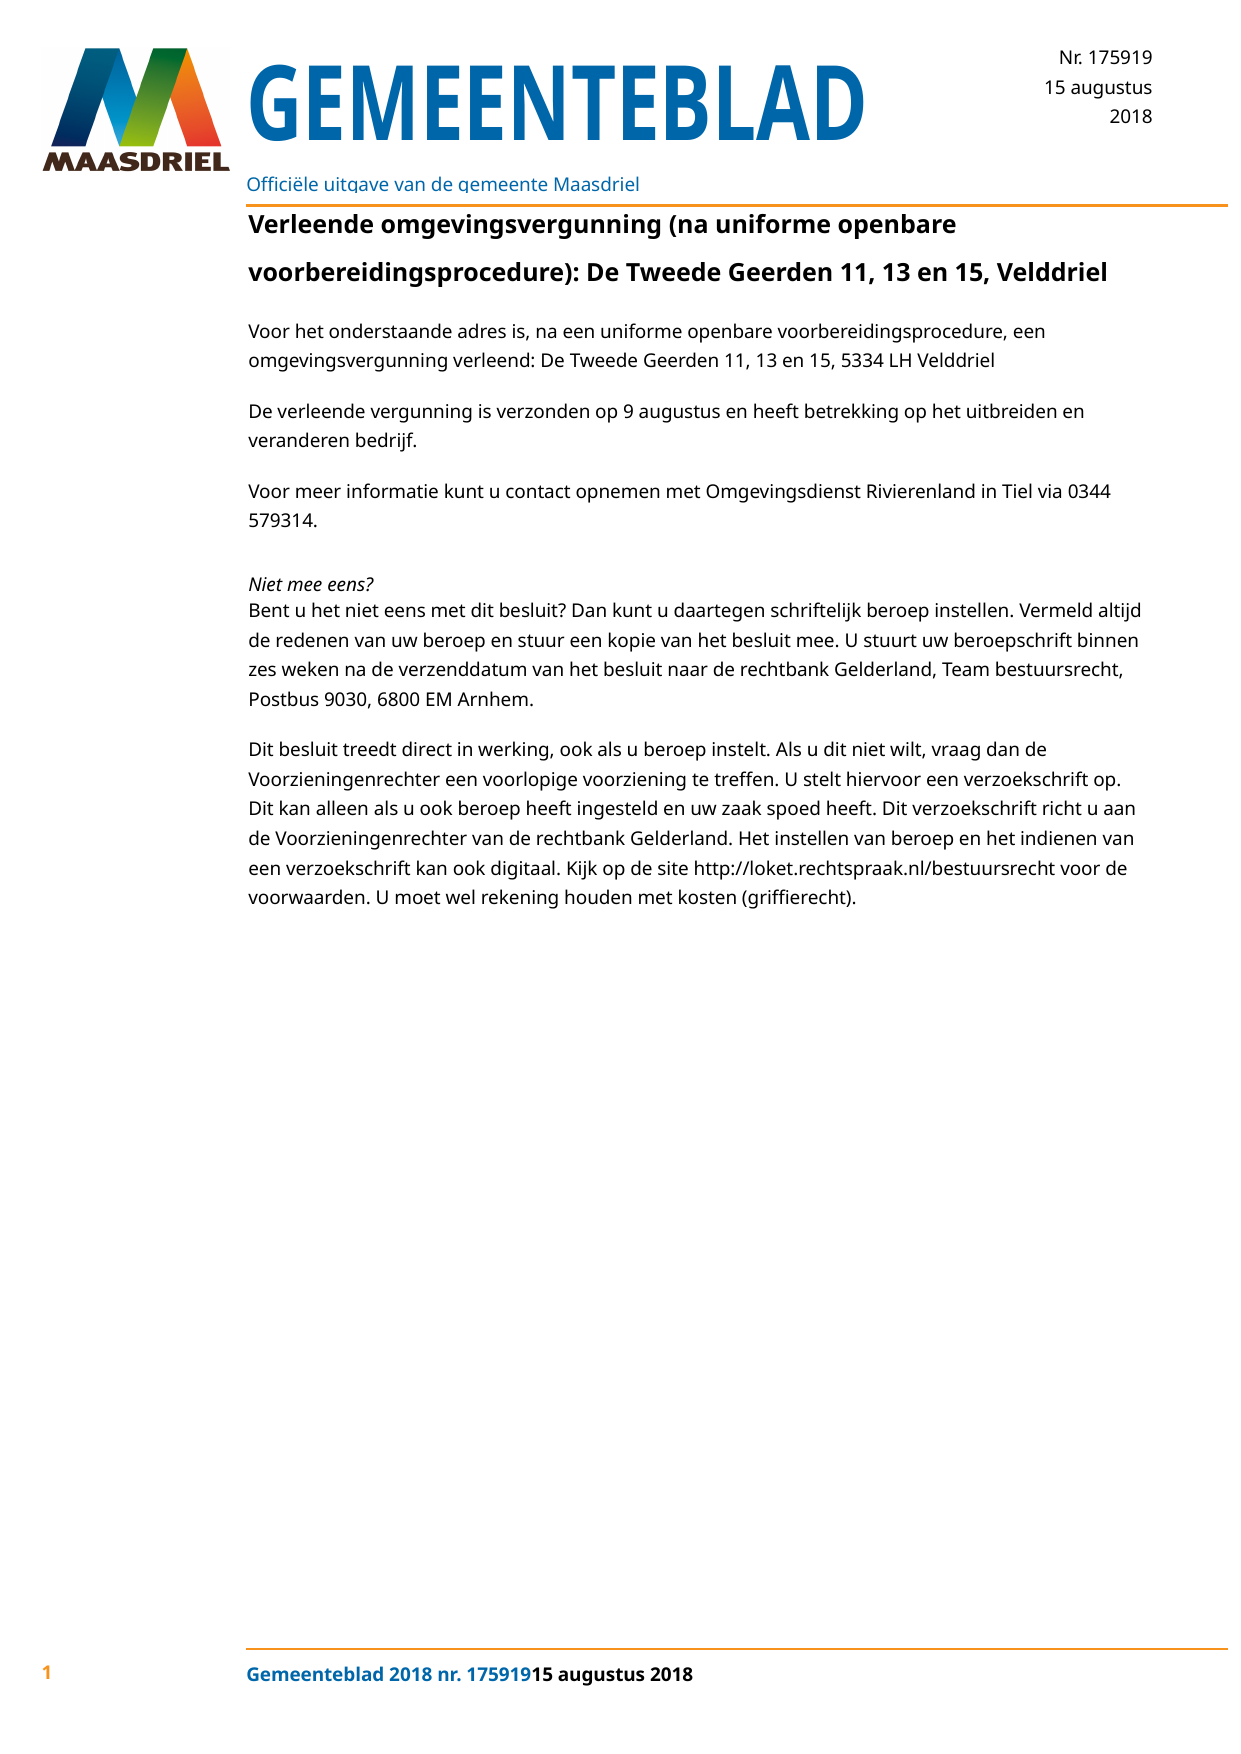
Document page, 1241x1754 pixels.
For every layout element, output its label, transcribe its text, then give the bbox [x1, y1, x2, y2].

picture [41, 47, 231, 172]
text Bent u het niet eens met dit besluit? Dan kunt u daartegen schriftelijk beroep instellen. Vermeld altijd de redenen van uw beroep en stuur een kopie van het besluit mee. U stuurt uw beroepschrift binnen zes weken na de verzenddatum van het besluit naar de rechtbank Gelderland, Team bestuursrecht, Postbus 9030, 6800 EM Arnhem. [248, 597, 1152, 712]
text De verleende vergunning is verzonden op 9 augustus en heeft betrekking op het uitbreiden en veranderen bedrijf. [248, 398, 1152, 453]
text Dit besluit treedt direct in werking, ook als u beroep instelt. Als u dit niet wilt, vraag dan de Voorzieningenrechter een voorlopige voorziening te treffen. U stelt hiervoor een verzoekschrift op. Dit kan alleen als u ook beroep heeft ingesteld en uw zaak spoed heeft. Dit verzoekschrift richt u aan de Voorzieningenrechter van de rechtbank Gelderland. Het instellen van beroep en het indienen van een verzoekschrift kan ook digitaal. Kijk op de site http://loket.rechtspraak.nl/bestuursrecht voor de voorwaarden. U moet wel rekening houden met kosten (griffierecht). [248, 736, 1152, 910]
text Voor meer informatie kunt u contact opnemen met Omgevingsdienst Rivierenland in Tiel via 0344 579314. [248, 478, 1152, 533]
text Verleende omgevingsvergunning (na uniforme openbare voorbereidingsprocedure): De Tweede Geerden 11, 13 en 15, Velddriel [248, 207, 1152, 288]
text Niet mee eens? [248, 571, 1152, 597]
text Voor het onderstaande adres is, na een uniforme openbare voorbereidingsprocedure, een omgevingsvergunning verleend: De Tweede Geerden 11, 13 en 15, 5334 LH Velddriel [248, 318, 1152, 373]
